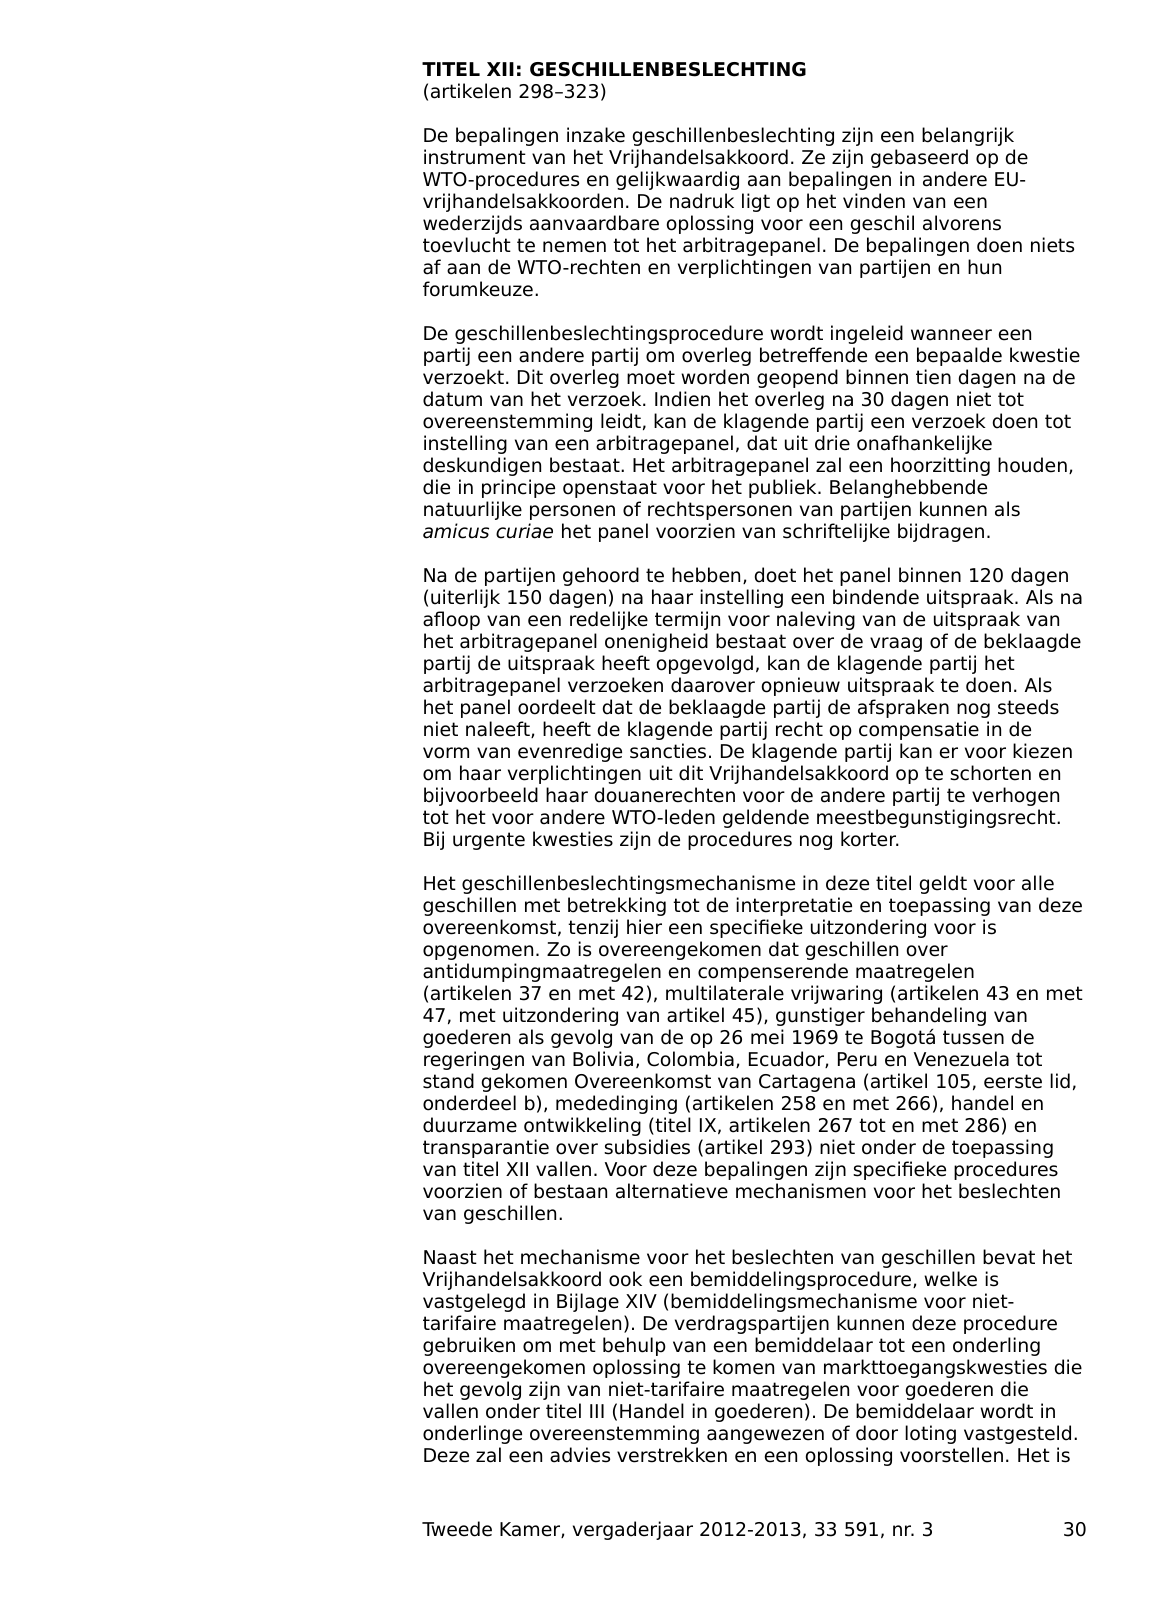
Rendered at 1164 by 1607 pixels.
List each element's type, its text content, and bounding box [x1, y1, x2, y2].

text Naast het mechanisme voor het beslechten van geschillen bevat het Vrijhandelsakkoord ook een bemiddelingsprocedure, welke is vastgelegd in Bijlage XIV (bemiddelingsmechanisme voor niet-tarifaire maatregelen). De verdragspartijen kunnen deze procedure gebruiken om met behulp van een bemiddelaar tot een onderling overeengekomen oplossing te komen van markttoegangskwesties die het gevolg zijn van niet-tarifaire maatregelen voor goederen die vallen onder titel III (Handel in goederen). De bemiddelaar wordt in onderlinge overeenstemming aangewezen of door loting vastgesteld. Deze zal een advies verstrekken en een oplossing voorstellen. Het is [422, 1247, 1087, 1467]
text De bepalingen inzake geschillenbeslechting zijn een belangrijk instrument van het Vrijhandelsakkoord. Ze zijn gebaseerd op de WTO-procedures en gelijkwaardig aan bepalingen in andere EU-vrijhandelsakkoorden. De nadruk ligt op het vinden van een wederzijds aanvaardbare oplossing voor een geschil alvorens toevlucht te nemen tot het arbitragepanel. De bepalingen doen niets af aan de WTO-rechten en verplichtingen van partijen en hun forumkeuze. [422, 125, 1087, 301]
text Het geschillenbeslechtingsmechanisme in deze titel geldt voor alle geschillen met betrekking tot de interpretatie en toepassing van deze overeenkomst, tenzij hier een specifieke uitzondering voor is opgenomen. Zo is overeengekomen dat geschillen over antidumpingmaatregelen en compenserende maatregelen (artikelen 37 en met 42), multilaterale vrijwaring (artikelen 43 en met 47, met uitzondering van artikel 45), gunstiger behandeling van goederen als gevolg van de op 26 mei 1969 te Bogotá tussen de regeringen van Bolivia, Colombia, Ecuador, Peru en Venezuela tot stand gekomen Overeenkomst van Cartagena (artikel 105, eerste lid, onderdeel b), mededinging (artikelen 258 en met 266), handel en duurzame ontwikkeling (titel IX, artikelen 267 tot en met 286) en transparantie over subsidies (artikel 293) niet onder de toepassing van titel XII vallen. Voor deze bepalingen zijn specifieke procedures voorzien of bestaan alternatieve mechanismen voor het beslechten van geschillen. [422, 873, 1087, 1225]
text (artikelen 298–323) [422, 81, 1087, 103]
text Na de partijen gehoord te hebben, doet het panel binnen 120 dagen (uiterlijk 150 dagen) na haar instelling een bindende uitspraak. Als na afloop van een redelijke termijn voor naleving van de uitspraak van het arbitragepanel onenigheid bestaat over de vraag of de beklaagde partij de uitspraak heeft opgevolgd, kan de klagende partij het arbitragepanel verzoeken daarover opnieuw uitspraak te doen. Als het panel oordeelt dat de beklaagde partij de afspraken nog steeds niet naleeft, heeft de klagende partij recht op compensatie in de vorm van evenredige sancties. De klagende partij kan er voor kiezen om haar verplichtingen uit dit Vrijhandelsakkoord op te schorten en bijvoorbeeld haar douanerechten voor de andere partij te verhogen tot het voor andere WTO-leden geldende meestbegunstigingsrecht. Bij urgente kwesties zijn de procedures nog korter. [422, 565, 1087, 851]
text De geschillenbeslechtingsprocedure wordt ingeleid wanneer een partij een andere partij om overleg betreffende een bepaalde kwestie verzoekt. Dit overleg moet worden geopend binnen tien dagen na de datum van het verzoek. Indien het overleg na 30 dagen niet tot overeenstemming leidt, kan de klagende partij een verzoek doen tot instelling van een arbitragepanel, dat uit drie onafhankelijke deskundigen bestaat. Het arbitragepanel zal een hoorzitting houden, die in principe openstaat voor het publiek. Belanghebbende natuurlijke personen of rechtspersonen van partijen kunnen als amicus curiae het panel voorzien van schriftelijke bijdragen. [422, 323, 1087, 543]
subtitle TITEL XII: GESCHILLENBESLECHTING [422, 59, 1087, 81]
